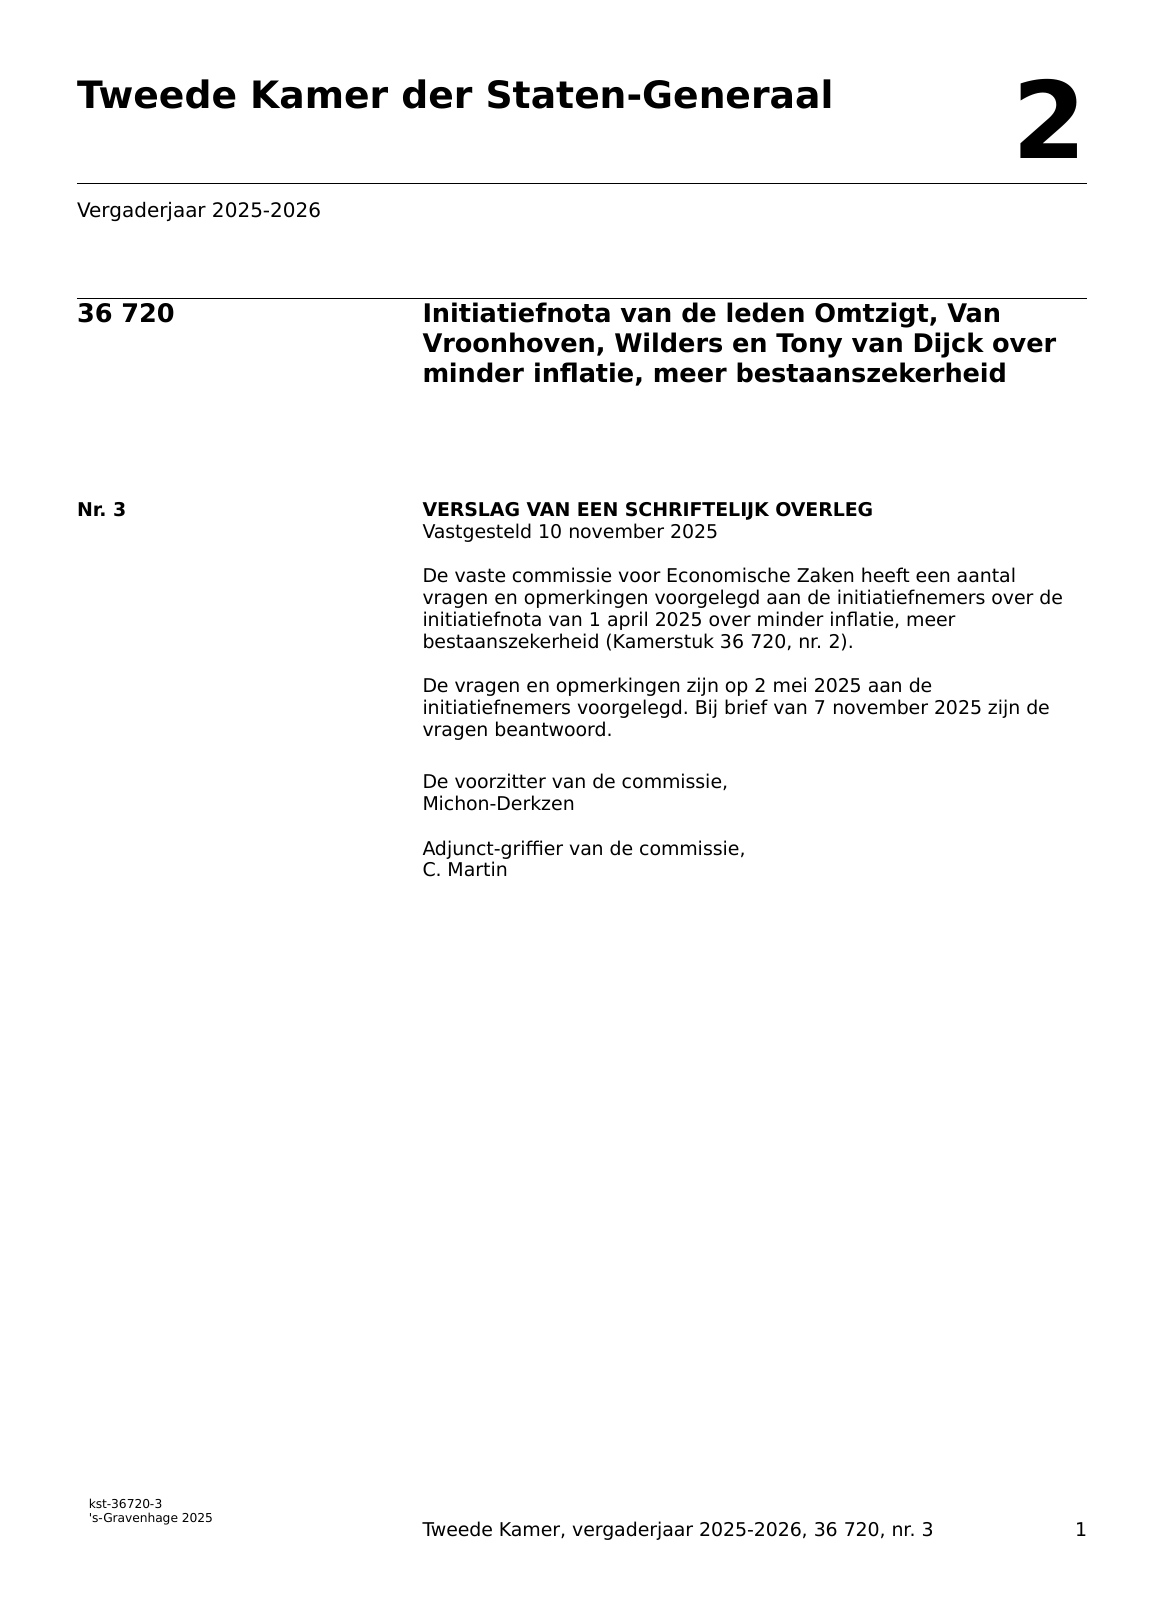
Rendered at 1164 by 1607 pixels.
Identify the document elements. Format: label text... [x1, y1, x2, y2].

table_header 2 [886, 59, 1087, 183]
text Adjunct-griffier van de commissie, C. Martin [422, 837, 1087, 881]
text De vaste commissie voor Economische Zaken heeft een aantal vragen en opmerkingen voorgelegd aan de initiatiefnemers over de initiatiefnota van 1 april 2025 over minder inflatie, meer bestaanszekerheid (Kamerstuk 36 720, nr. 2). [422, 565, 1087, 653]
table_header Tweede Kamer der Staten-Generaal [77, 59, 886, 183]
text Vastgesteld 10 november 2025 [422, 521, 1087, 543]
text De vragen en opmerkingen zijn op 2 mei 2025 aan de initiatiefnemers voorgelegd. Bij brief van 7 november 2025 zijn de vragen beantwoord. [422, 675, 1087, 741]
text kst-36720-3 [88, 1497, 323, 1511]
subtitle Nr. 3 VERSLAG VAN EEN SCHRIFTELIJK OVERLEG [77, 499, 1087, 521]
table_cell Vergaderjaar 2025-2026 [77, 184, 1087, 298]
text 's-Gravenhage 2025 [88, 1511, 323, 1525]
text De voorzitter van de commissie, Michon-Derkzen [422, 771, 1087, 815]
subtitle 36 720 Initiatiefnota van de leden Omtzigt, Van Vroonhoven, Wilders en Tony van Dijck over minder inflatie, meer bestaanszekerheid [77, 299, 1087, 388]
